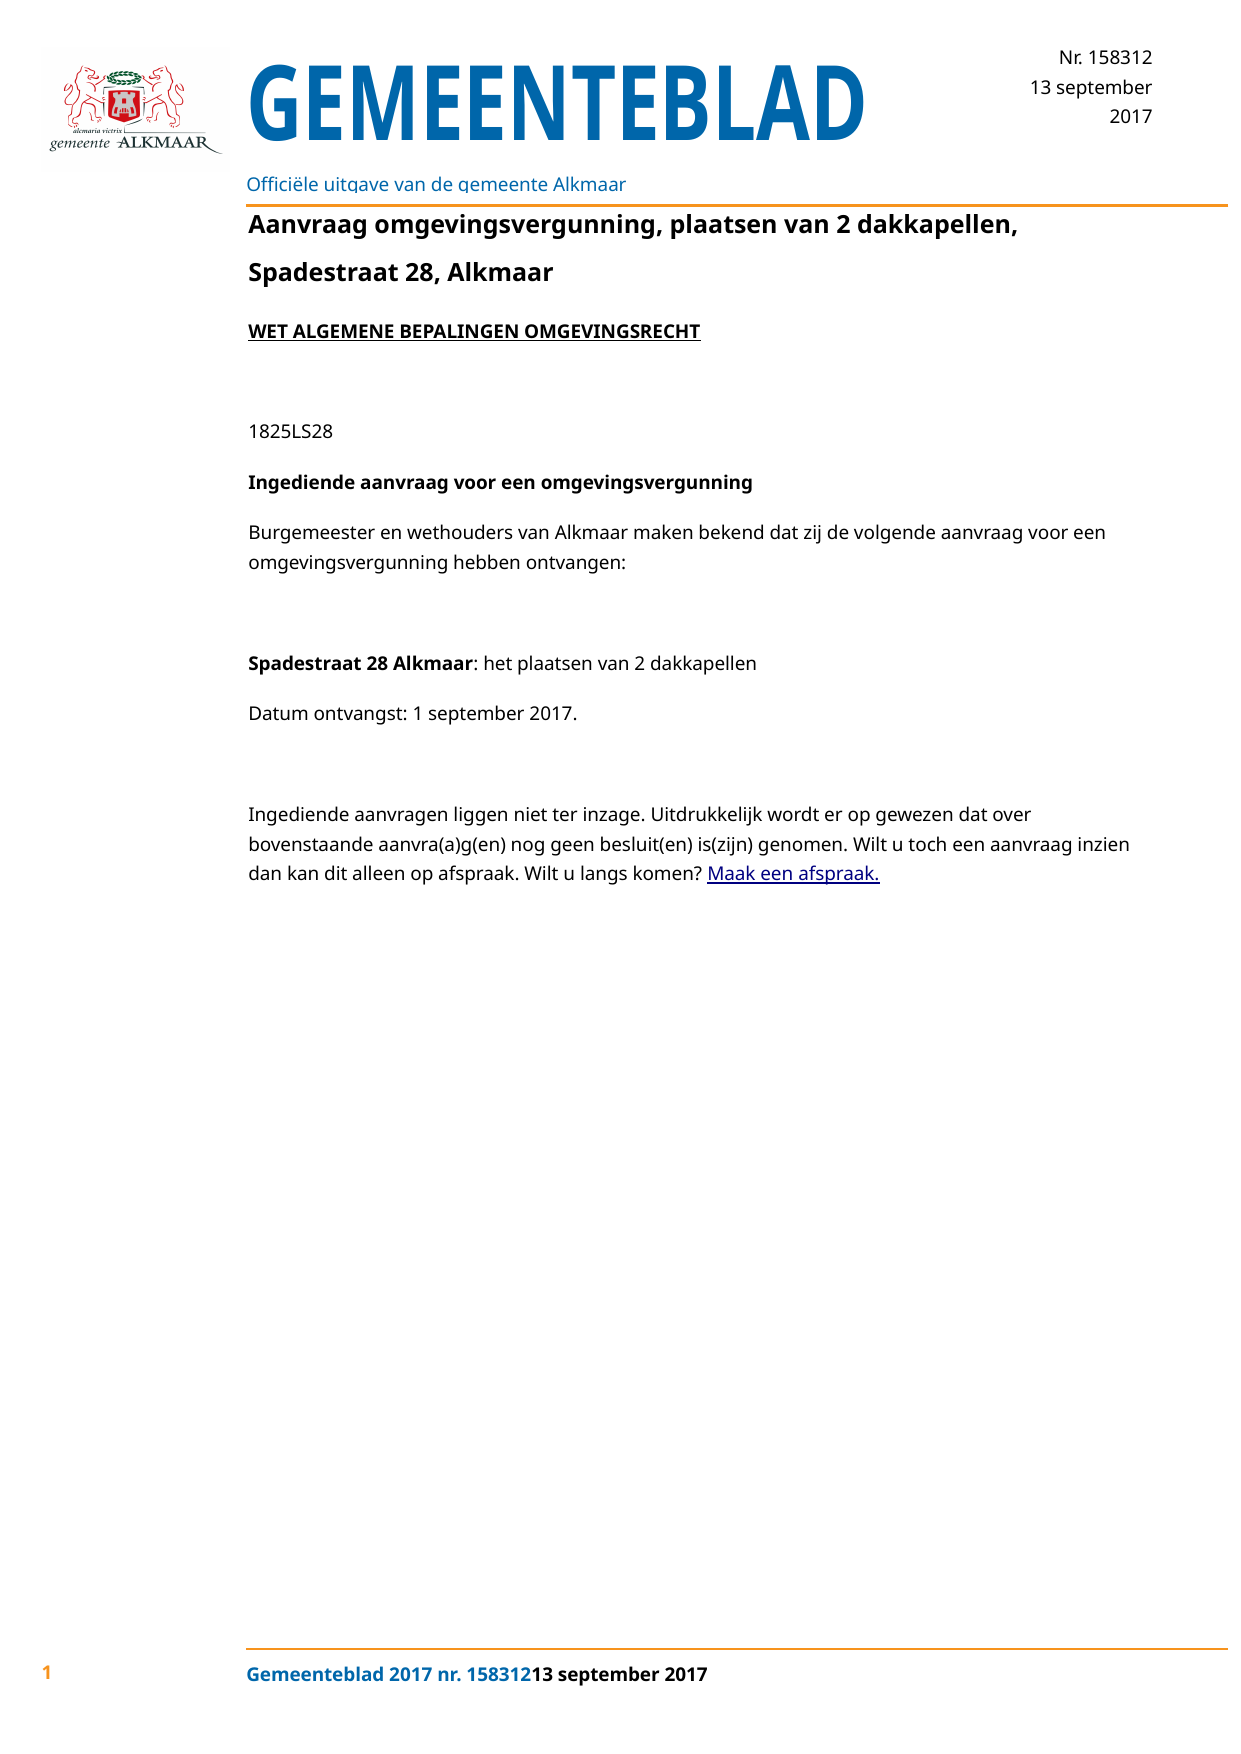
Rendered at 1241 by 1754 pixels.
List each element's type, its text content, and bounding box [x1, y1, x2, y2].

text Ingediende aanvragen liggen niet ter inzage. Uitdrukkelijk wordt er op gewezen dat over bovenstaande aanvra(a)g(en) nog geen besluit(en) is(zijn) genomen. Wilt u toch een aanvraag inzien dan kan dit alleen op afspraak. Wilt u langs komen? Maak een afspraak. [248, 801, 1152, 886]
text Datum ontvangst: 1 september 2017. [248, 700, 1152, 726]
text Burgemeester en wethouders van Alkmaar maken bekend dat zij de volgende aanvraag voor een omgevingsvergunning hebben ontvangen: [248, 519, 1152, 575]
text WET ALGEMENE BEPALINGEN OMGEVINGSRECHT [248, 318, 1152, 344]
text Spadestraat 28 Alkmaar: het plaatsen van 2 dakkapellen [248, 650, 1152, 676]
text Aanvraag omgevingsvergunning, plaatsen van 2 dakkapellen, Spadestraat 28, Alkmaar [248, 207, 1152, 288]
text 1825LS28 [248, 419, 1152, 444]
text Ingediende aanvraag voor een omgevingsvergunning [248, 469, 1152, 495]
picture [41, 47, 231, 172]
